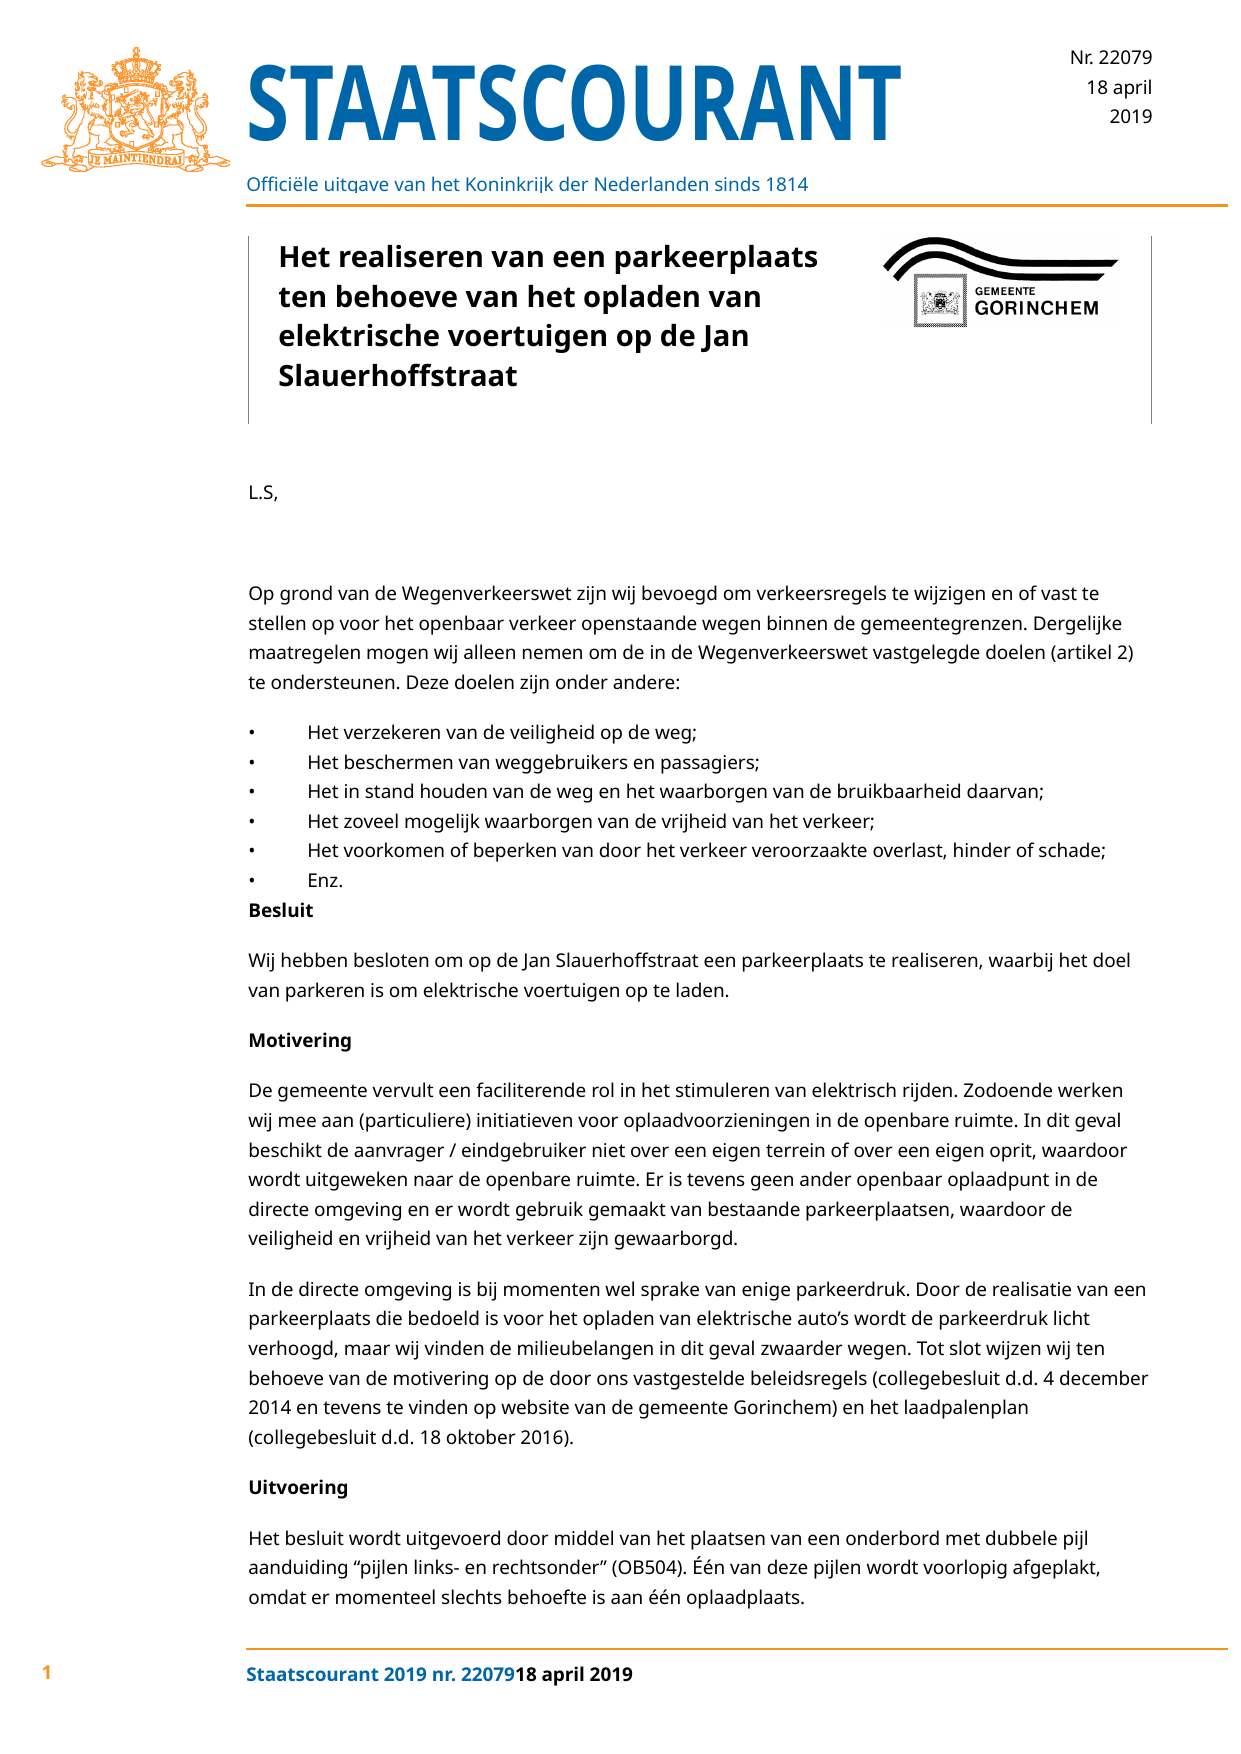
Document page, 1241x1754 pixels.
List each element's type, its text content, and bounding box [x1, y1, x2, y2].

text Besluit [248, 897, 1152, 923]
list Het in stand houden van de weg en het waarborgen van de bruikbaarheid daarvan; [248, 778, 1152, 804]
text Het besluit wordt uitgevoerd door middel van het plaatsen van een onderbord met dubbele pijl aanduiding “pijlen links- en rechtsonder” (OB504). Één van deze pijlen wordt voorlopig afgeplakt, omdat er momenteel slechts behoefte is aan één oplaadplaats. [248, 1525, 1152, 1610]
text Op grond van de Wegenverkeerswet zijn wij bevoegd om verkeersregels te wijzigen en of vast te stellen op voor het openbaar verkeer openstaande wegen binnen de gemeentegrenzen. Dergelijke maatregelen mogen wij alleen nemen om de in de Wegenverkeerswet vastgelegde doelen (artikel 2) te ondersteunen. Deze doelen zijn onder andere: [248, 580, 1152, 695]
text Motivering [248, 1027, 1152, 1053]
table_header [850, 236, 1151, 424]
text Uitvoering [248, 1474, 1152, 1500]
text L.S, [248, 479, 1152, 505]
picture [882, 236, 1119, 328]
text In de directe omgeving is bij momenten wel sprake van enige parkeerdruk. Door de realisatie van een parkeerplaats die bedoeld is voor het opladen van elektrische auto’s wordt de parkeerdruk licht verhoogd, maar wij vinden de milieubelangen in dit geval zwaarder wegen. Tot slot wijzen wij ten behoeve van de motivering op de door ons vastgestelde beleidsregels (collegebesluit d.d. 4 december 2014 en tevens te vinden op website van de gemeente Gorinchem) en het laadpalenplan (collegebesluit d.d. 18 oktober 2016). [248, 1276, 1152, 1450]
table_header Het realiseren van een parkeerplaats ten behoeve van het opladen van elektrische voertuigen op de Jan Slauerhoffstraat [249, 236, 850, 424]
list Het zoveel mogelijk waarborgen van de vrijheid van het verkeer; [248, 808, 1152, 834]
picture [41, 47, 231, 172]
list Het beschermen van weggebruikers en passagiers; [248, 749, 1152, 775]
list Het voorkomen of beperken van door het verkeer veroorzaakte overlast, hinder of schade; [248, 838, 1152, 863]
list Enz. [248, 867, 1152, 893]
text De gemeente vervult een faciliterende rol in het stimuleren van elektrisch rijden. Zodoende werken wij mee aan (particuliere) initiatieven voor oplaadvoorzieningen in de openbare ruimte. In dit geval beschikt de aanvrager / eindgebruiker niet over een eigen terrein of over een eigen oprit, waardoor wordt uitgeweken naar de openbare ruimte. Er is tevens geen ander openbaar oplaadpunt in de directe omgeving en er wordt gebruik gemaakt van bestaande parkeerplaatsen, waardoor de veiligheid en vrijheid van het verkeer zijn gewaarborgd. [248, 1078, 1152, 1251]
text Wij hebben besloten om op de Jan Slauerhoffstraat een parkeerplaats te realiseren, waarbij het doel van parkeren is om elektrische voertuigen op te laden. [248, 947, 1152, 1003]
list Het verzekeren van de veiligheid op de weg; [248, 719, 1152, 745]
